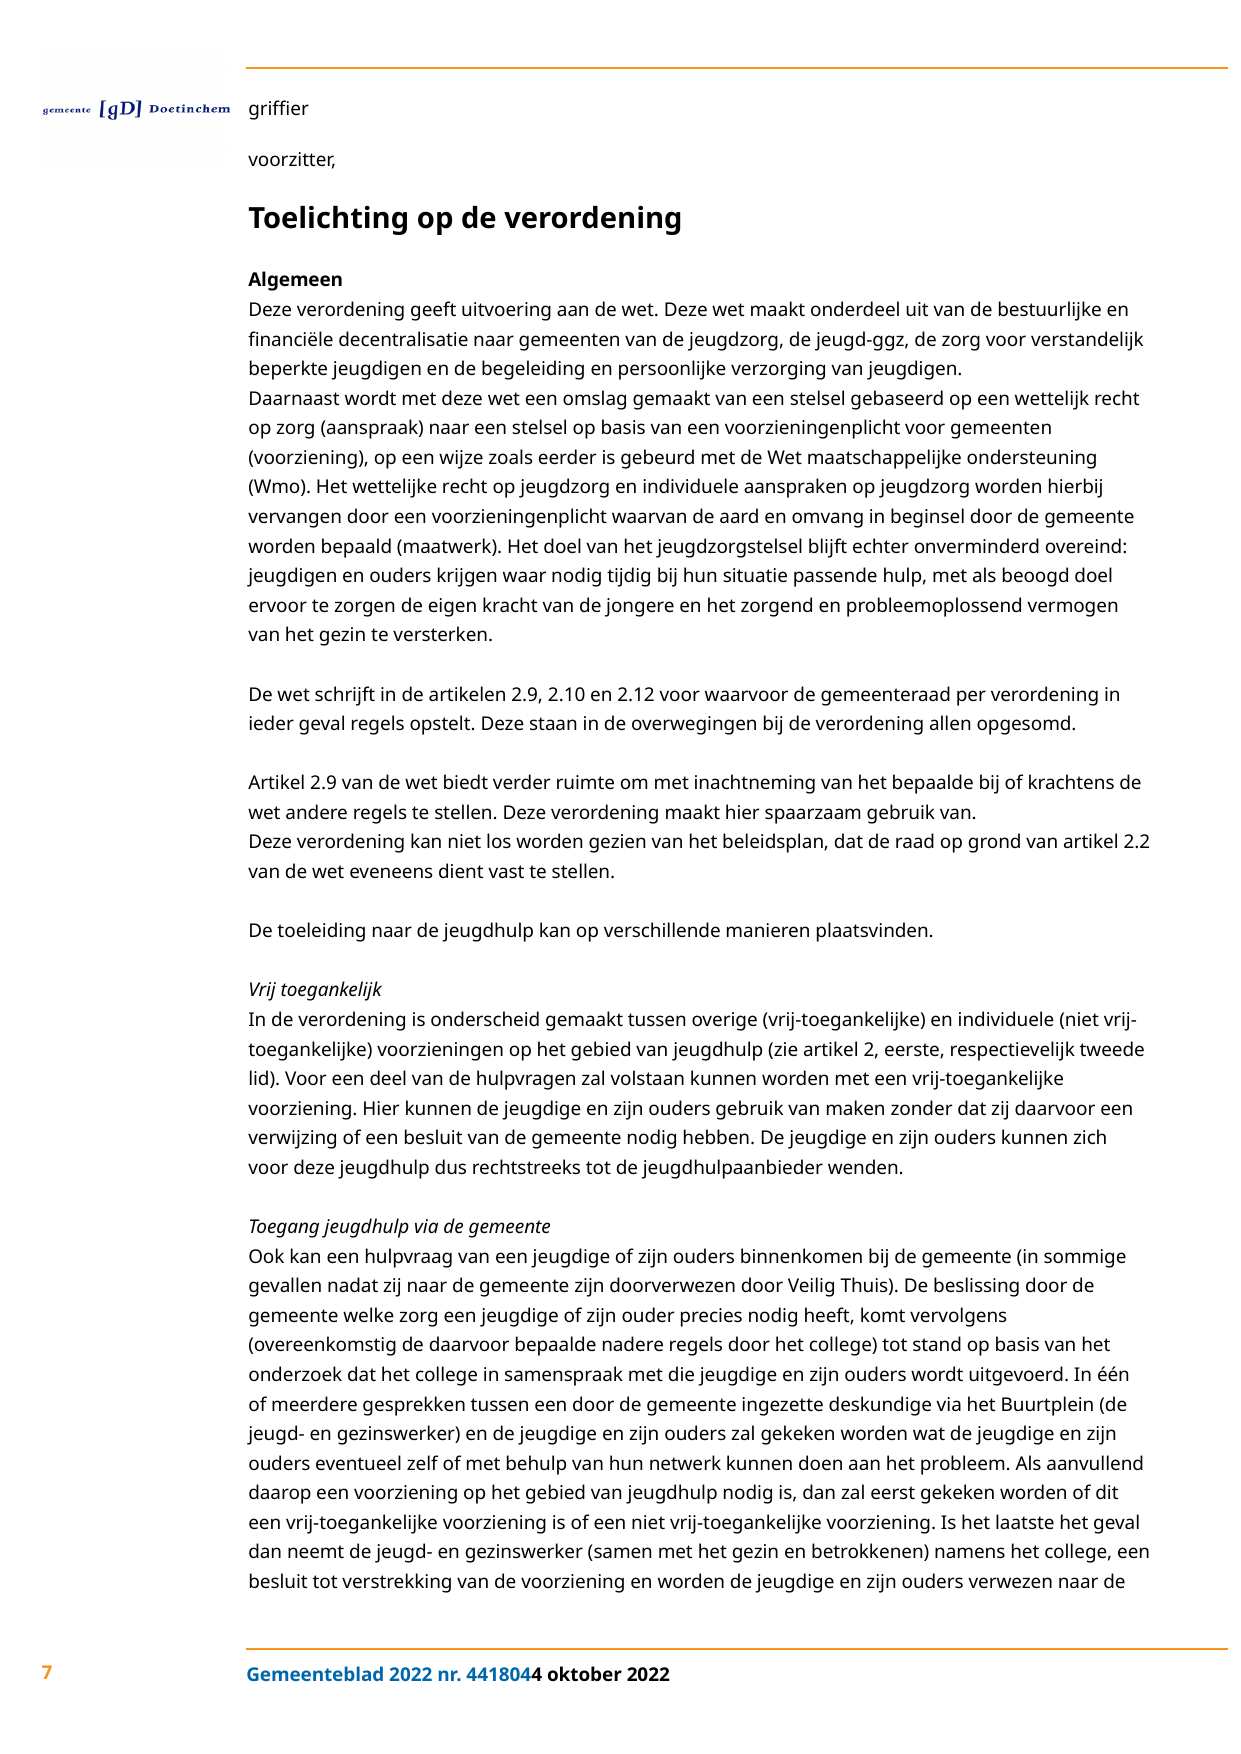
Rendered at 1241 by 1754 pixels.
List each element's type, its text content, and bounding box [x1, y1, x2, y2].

text griffier [248, 95, 1152, 121]
text Vrij toegankelijk [248, 977, 1152, 1002]
text Artikel 2.9 van de wet biedt verder ruimte om met inachtneming van het bepaalde bij of krachtens de wet andere regels te stellen. Deze verordening maakt hier spaarzaam gebruik van. [248, 769, 1152, 825]
picture [41, 47, 231, 172]
text Toelichting op de verordening [248, 198, 1152, 237]
text Deze verordening geeft uitvoering aan de wet. Deze wet maakt onderdeel uit van de bestuurlijke en financiële decentralisatie naar gemeenten van de jeugdzorg, de jeugd-ggz, de zorg voor verstandelijk beperkte jeugdigen en de begeleiding en persoonlijke verzorging van jeugdigen. [248, 296, 1152, 381]
text De toeleiding naar de jeugdhulp kan op verschillende manieren plaatsvinden. [248, 917, 1152, 943]
text Ook kan een hulpvraag van een jeugdige of zijn ouders binnenkomen bij de gemeente (in sommige gevallen nadat zij naar de gemeente zijn doorverwezen door Veilig Thuis). De beslissing door de gemeente welke zorg een jeugdige of zijn ouder precies nodig heeft, komt vervolgens (overeenkomstig de daarvoor bepaalde nadere regels door het college) tot stand op basis van het onderzoek dat het college in samenspraak met die jeugdige en zijn ouders wordt uitgevoerd. In één of meerdere gesprekken tussen een door de gemeente ingezette deskundige via het Buurtplein (de jeugd- en gezinswerker) en de jeugdige en zijn ouders zal gekeken worden wat de jeugdige en zijn ouders eventueel zelf of met behulp van hun netwerk kunnen doen aan het probleem. Als aanvullend daarop een voorziening op het gebied van jeugdhulp nodig is, dan zal eerst gekeken worden of dit een vrij-toegankelijke voorziening is of een niet vrij-toegankelijke voorziening. Is het laatste het geval dan neemt de jeugd- en gezinswerker (samen met het gezin en betrokkenen) namens het college, een besluit tot verstrekking van de voorziening en worden de jeugdige en zijn ouders verwezen naar de [248, 1243, 1152, 1594]
text Algemeen [248, 267, 1152, 292]
text Daarnaast wordt met deze wet een omslag gemaakt van een stelsel gebaseerd op een wettelijk recht op zorg (aanspraak) naar een stelsel op basis van een voorzieningenplicht voor gemeenten (voorziening), op een wijze zoals eerder is gebeurd met de Wet maatschappelijke ondersteuning (Wmo). Het wettelijke recht op jeugdzorg en individuele aanspraken op jeugdzorg worden hierbij vervangen door een voorzieningenplicht waarvan de aard en omvang in beginsel door de gemeente worden bepaald (maatwerk). Het doel van het jeugdzorgstelsel blijft echter onverminderd overeind: jeugdigen en ouders krijgen waar nodig tijdig bij hun situatie passende hulp, met als beoogd doel ervoor te zorgen de eigen kracht van de jongere en het zorgend en probleemoplossend vermogen van het gezin te versterken. [248, 385, 1152, 647]
text In de verordening is onderscheid gemaakt tussen overige (vrij-toegankelijke) en individuele (niet vrij-toegankelijke) voorzieningen op het gebied van jeugdhulp (zie artikel 2, eerste, respectievelijk tweede lid). Voor een deel van de hulpvragen zal volstaan kunnen worden met een vrij-toegankelijke voorziening. Hier kunnen de jeugdige en zijn ouders gebruik van maken zonder dat zij daarvoor een verwijzing of een besluit van de gemeente nodig hebben. De jeugdige en zijn ouders kunnen zich voor deze jeugdhulp dus rechtstreeks tot de jeugdhulpaanbieder wenden. [248, 1006, 1152, 1180]
text De wet schrijft in de artikelen 2.9, 2.10 en 2.12 voor waarvoor de gemeenteraad per verordening in ieder geval regels opstelt. Deze staan in de overwegingen bij de verordening allen opgesomd. [248, 681, 1152, 736]
text Toegang jeugdhulp via de gemeente [248, 1213, 1152, 1239]
text voorzitter, [248, 146, 1152, 172]
text Deze verordening kan niet los worden gezien van het beleidsplan, dat de raad op grond van artikel 2.2 van de wet eveneens dient vast te stellen. [248, 829, 1152, 884]
